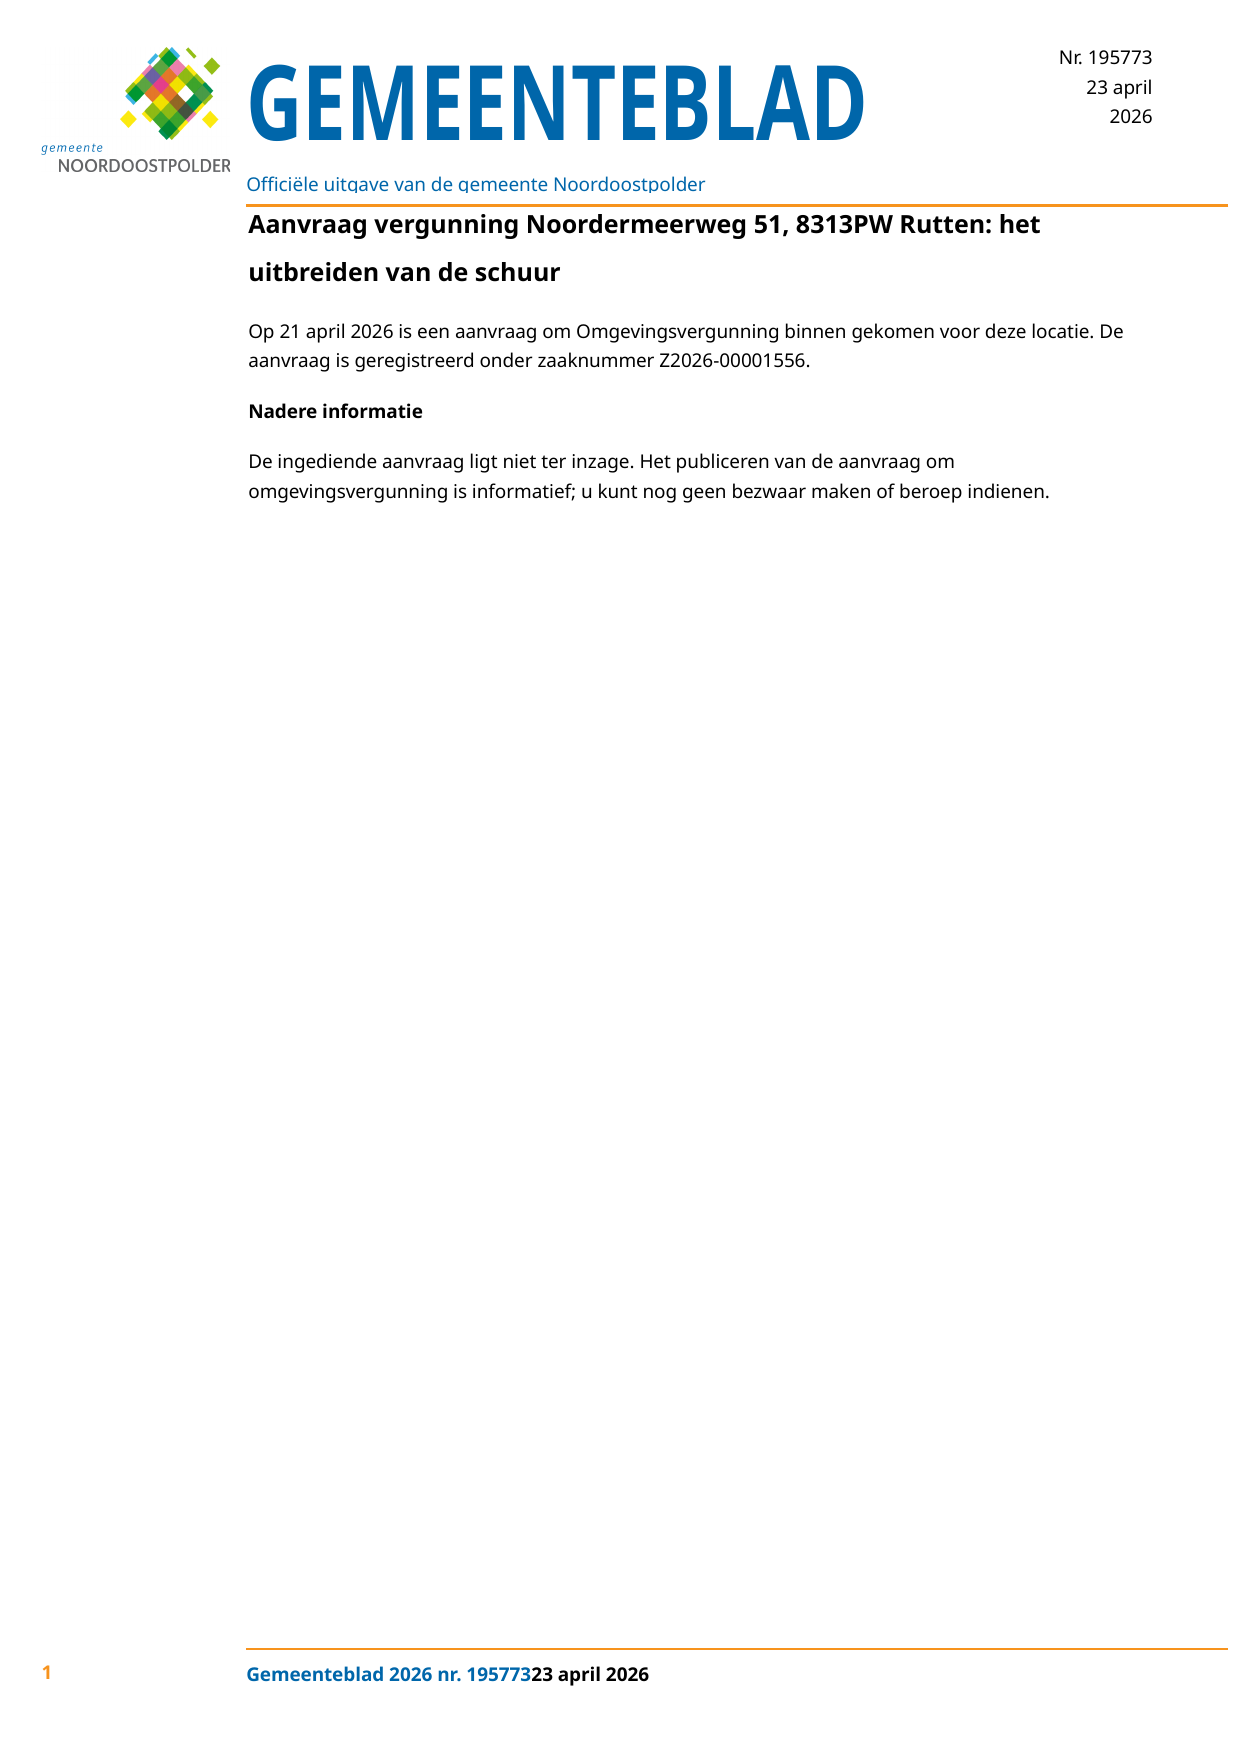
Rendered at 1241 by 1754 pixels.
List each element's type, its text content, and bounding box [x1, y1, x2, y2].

text Nadere informatie [248, 398, 1152, 424]
text De ingediende aanvraag ligt niet ter inzage. Het publiceren van de aanvraag om omgevingsvergunning is informatief; u kunt nog geen bezwaar maken of beroep indienen. [248, 448, 1152, 504]
picture [41, 47, 231, 172]
text Op 21 april 2026 is een aanvraag om Omgevingsvergunning binnen gekomen voor deze locatie. De aanvraag is geregistreerd onder zaaknummer Z2026-00001556. [248, 318, 1152, 373]
text Aanvraag vergunning Noordermeerweg 51, 8313PW Rutten: het uitbreiden van de schuur [248, 207, 1152, 288]
